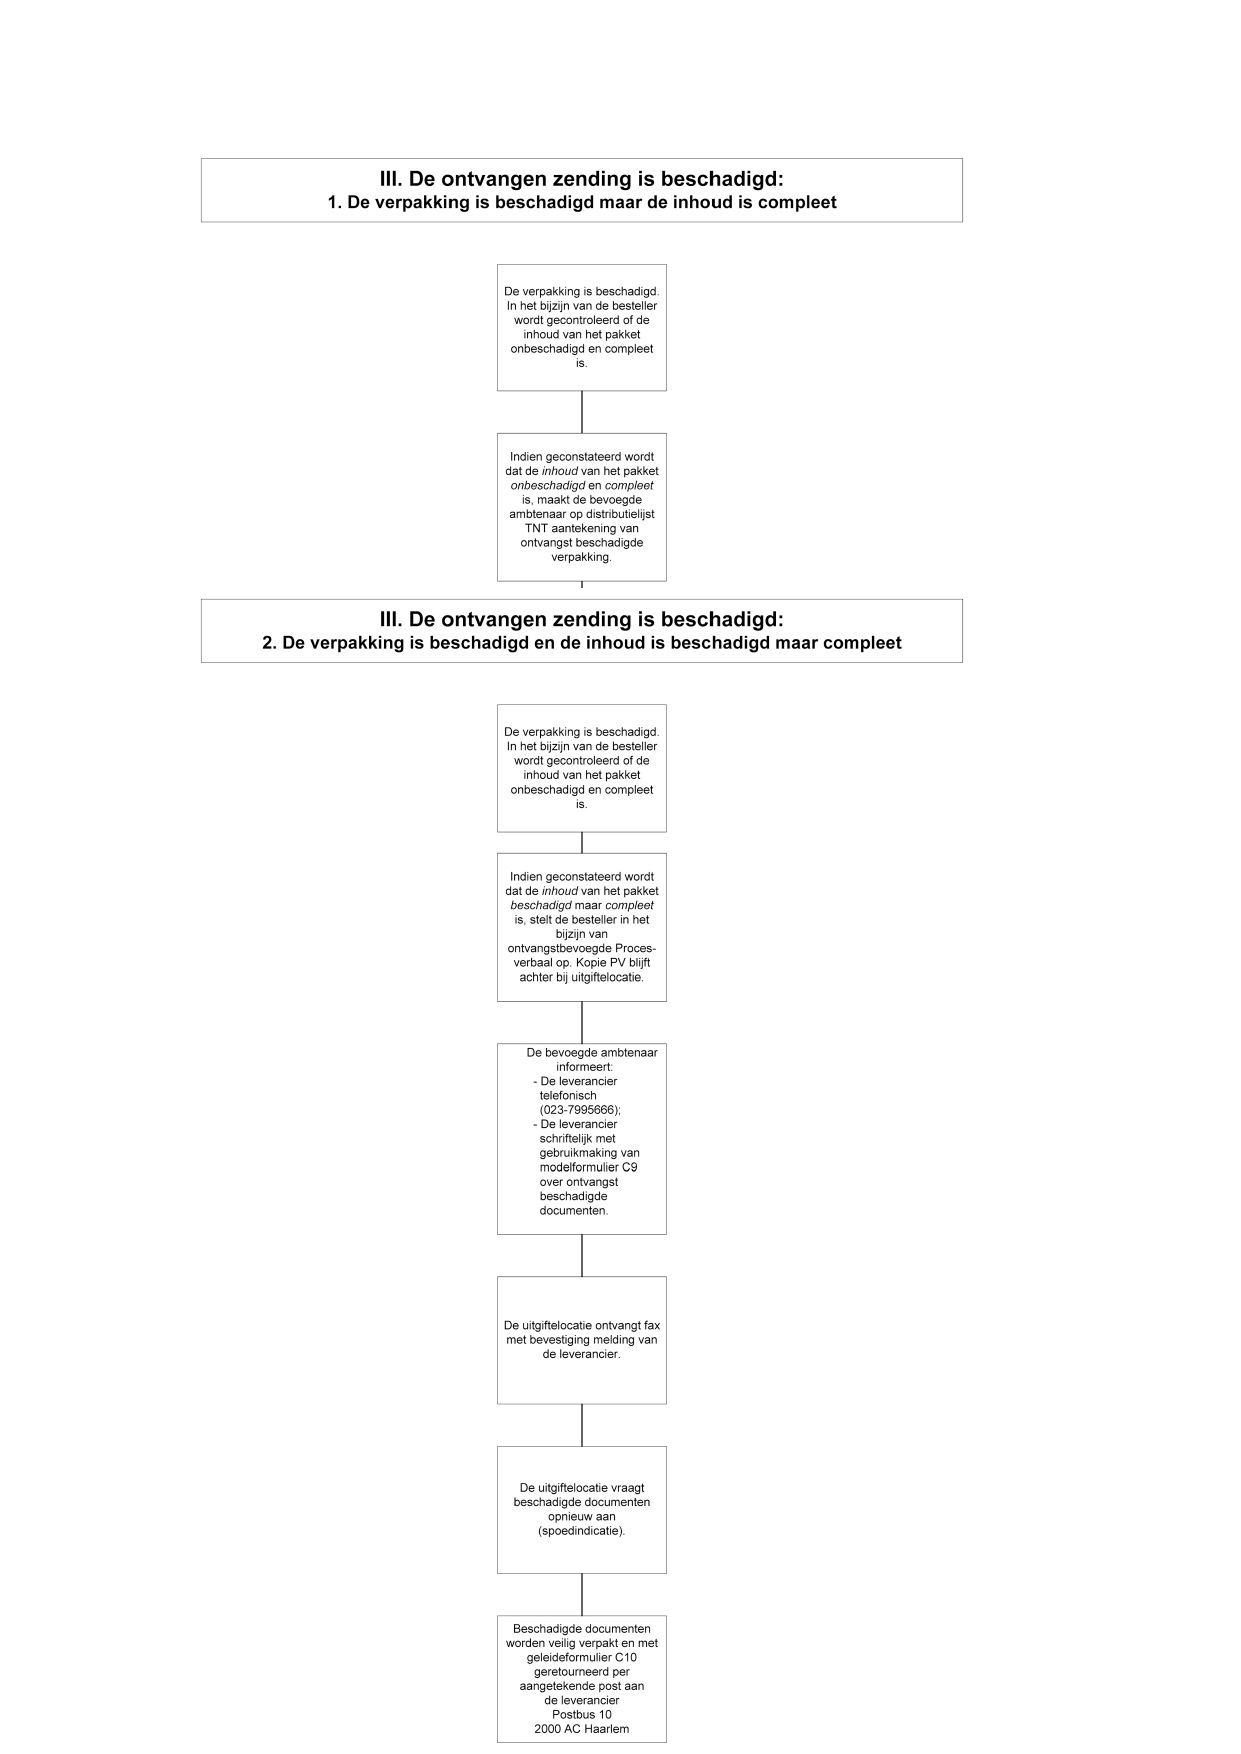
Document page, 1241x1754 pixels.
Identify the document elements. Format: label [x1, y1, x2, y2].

picture [187, 150, 975, 1754]
